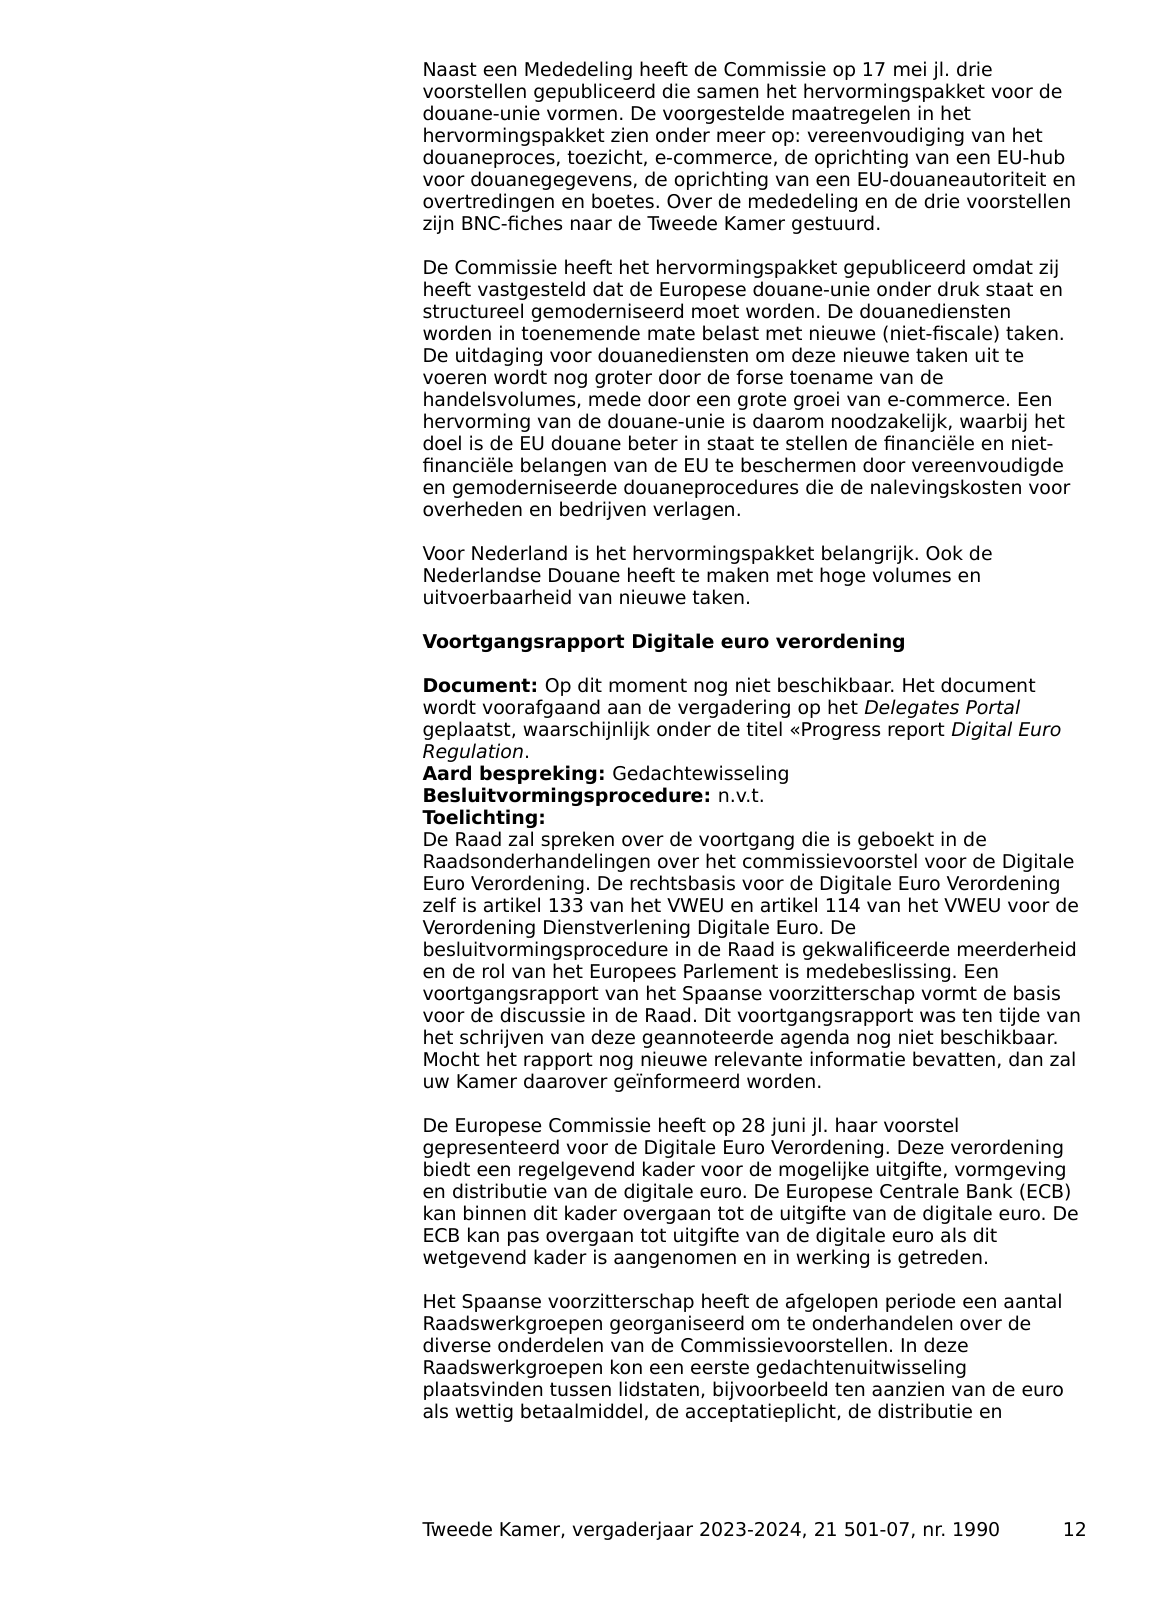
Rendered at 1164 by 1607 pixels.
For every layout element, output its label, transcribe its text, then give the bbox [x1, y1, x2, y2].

text Toelichting: [422, 807, 1087, 829]
text De Raad zal spreken over de voortgang die is geboekt in de Raadsonderhandelingen over het commissievoorstel voor de Digitale Euro Verordening. De rechtsbasis voor de Digitale Euro Verordening zelf is artikel 133 van het VWEU en artikel 114 van het VWEU voor de Verordening Dienstverlening Digitale Euro. De besluitvormingsprocedure in de Raad is gekwalificeerde meerderheid en de rol van het Europees Parlement is medebeslissing. Een voortgangsrapport van het Spaanse voorzitterschap vormt de basis voor de discussie in de Raad. Dit voortgangsrapport was ten tijde van het schrijven van deze geannoteerde agenda nog niet beschikbaar. Mocht het rapport nog nieuwe relevante informatie bevatten, dan zal uw Kamer daarover geïnformeerd worden. [422, 829, 1087, 1093]
subtitle Voortgangsrapport Digitale euro verordening [422, 631, 1087, 653]
text Document: Op dit moment nog niet beschikbaar. Het document wordt voorafgaand aan de vergadering op het Delegates Portal geplaatst, waarschijnlijk onder de titel «Progress report Digital Euro Regulation. [422, 675, 1087, 763]
text De Europese Commissie heeft op 28 juni jl. haar voorstel gepresenteerd voor de Digitale Euro Verordening. Deze verordening biedt een regelgevend kader voor de mogelijke uitgifte, vormgeving en distributie van de digitale euro. De Europese Centrale Bank (ECB) kan binnen dit kader overgaan tot de uitgifte van de digitale euro. De ECB kan pas overgaan tot uitgifte van de digitale euro als dit wetgevend kader is aangenomen en in werking is getreden. [422, 1115, 1087, 1269]
text Voor Nederland is het hervormingspakket belangrijk. Ook de Nederlandse Douane heeft te maken met hoge volumes en uitvoerbaarheid van nieuwe taken. [422, 543, 1087, 609]
text De Commissie heeft het hervormingspakket gepubliceerd omdat zij heeft vastgesteld dat de Europese douane-unie onder druk staat en structureel gemoderniseerd moet worden. De douanediensten worden in toenemende mate belast met nieuwe (niet-fiscale) taken. De uitdaging voor douanediensten om deze nieuwe taken uit te voeren wordt nog groter door de forse toename van de handelsvolumes, mede door een grote groei van e-commerce. Een hervorming van de douane-unie is daarom noodzakelijk, waarbij het doel is de EU douane beter in staat te stellen de financiële en niet-financiële belangen van de EU te beschermen door vereenvoudigde en gemoderniseerde douaneprocedures die de nalevingskosten voor overheden en bedrijven verlagen. [422, 257, 1087, 521]
text Naast een Mededeling heeft de Commissie op 17 mei jl. drie voorstellen gepubliceerd die samen het hervormingspakket voor de douane-unie vormen. De voorgestelde maatregelen in het hervormingspakket zien onder meer op: vereenvoudiging van het douaneproces, toezicht, e-commerce, de oprichting van een EU-hub voor douanegegevens, de oprichting van een EU-douaneautoriteit en overtredingen en boetes. Over de mededeling en de drie voorstellen zijn BNC-fiches naar de Tweede Kamer gestuurd. [422, 59, 1087, 235]
text Aard bespreking: Gedachtewisseling [422, 763, 1087, 785]
text Besluitvormingsprocedure: n.v.t. [422, 785, 1087, 807]
text Het Spaanse voorzitterschap heeft de afgelopen periode een aantal Raadswerkgroepen georganiseerd om te onderhandelen over de diverse onderdelen van de Commissievoorstellen. In deze Raadswerkgroepen kon een eerste gedachtenuitwisseling plaatsvinden tussen lidstaten, bijvoorbeeld ten aanzien van de euro als wettig betaalmiddel, de acceptatieplicht, de distributie en [422, 1291, 1087, 1423]
